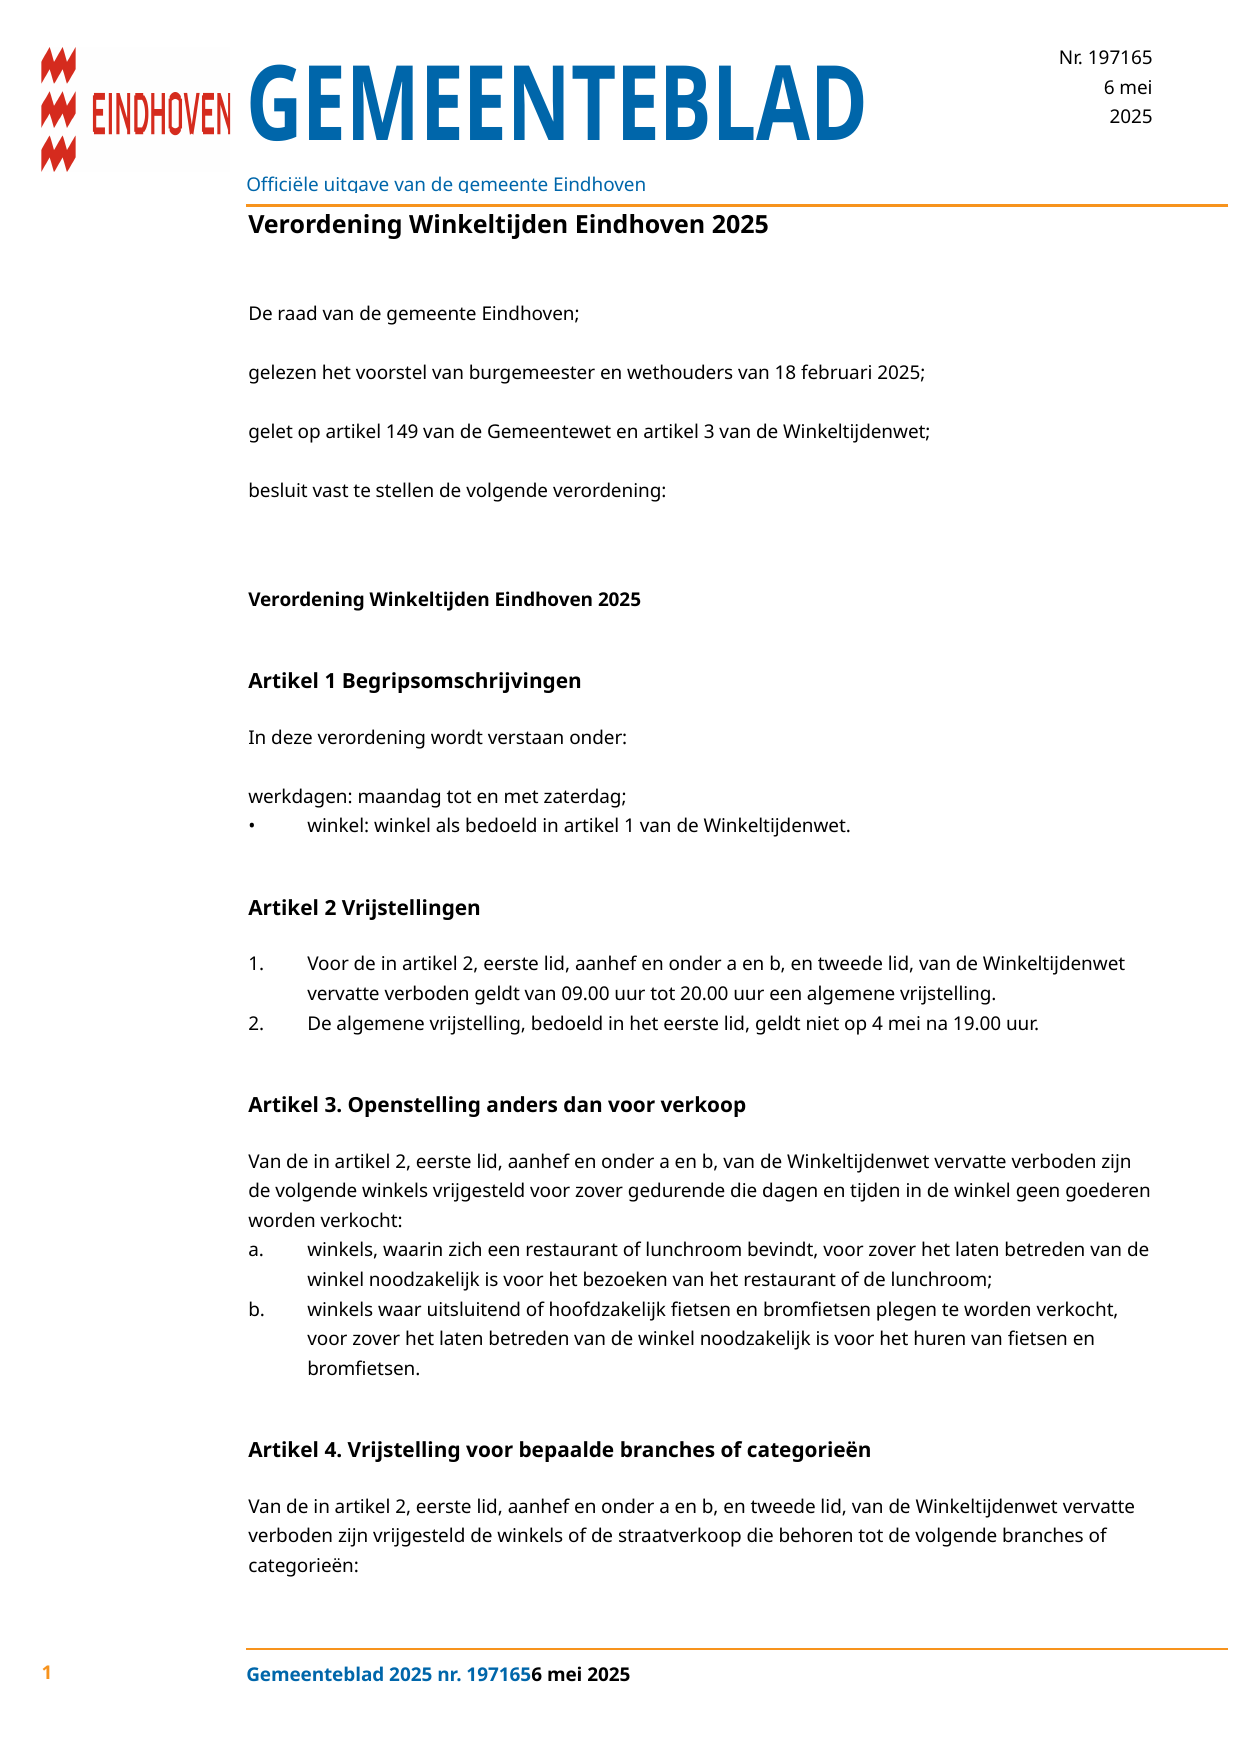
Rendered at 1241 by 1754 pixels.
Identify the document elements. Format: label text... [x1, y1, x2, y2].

text Van de in artikel 2, eerste lid, aanhef en onder a en b, en tweede lid, van de Winkeltijdenwet vervatte verboden zijn vrijgesteld de winkels of de straatverkoop die behoren tot de volgende branches of categorieën: [248, 1493, 1152, 1578]
list winkels, waarin zich een restaurant of lunchroom bevindt, voor zover het laten betreden van de winkel noodzakelijk is voor het bezoeken van het restaurant of de lunchroom; [248, 1237, 1152, 1292]
text Van de in artikel 2, eerste lid, aanhef en onder a en b, van de Winkeltijdenwet vervatte verboden zijn de volgende winkels vrijgesteld voor zover gedurende die dagen en tijden in de winkel geen goederen worden verkocht: [248, 1148, 1152, 1233]
text Artikel 4. Vrijstelling voor bepaalde branches of categorieën [248, 1435, 1152, 1463]
text Artikel 3. Openstelling anders dan voor verkoop [248, 1090, 1152, 1118]
text Verordening Winkeltijden Eindhoven 2025 [248, 207, 1152, 241]
text Artikel 2 Vrijstellingen [248, 893, 1152, 921]
text werkdagen: maandag tot en met zaterdag; [248, 783, 1152, 809]
list winkel: winkel als bedoeld in artikel 1 van de Winkeltijdenwet. [248, 813, 1152, 838]
text Artikel 1 Begripsomschrijvingen [248, 666, 1152, 694]
text Verordening Winkeltijden Eindhoven 2025 [248, 586, 1152, 612]
list winkels waar uitsluitend of hoofdzakelijk fietsen en bromfietsen plegen te worden verkocht, voor zover het laten betreden van de winkel noodzakelijk is voor het huren van fietsen en bromfietsen. [248, 1296, 1152, 1381]
text besluit vast te stellen de volgende verordening: [248, 477, 1152, 503]
picture [41, 47, 231, 172]
text In deze verordening wordt verstaan onder: [248, 724, 1152, 749]
list Voor de in artikel 2, eerste lid, aanhef en onder a en b, en tweede lid, van de Winkeltijdenwet vervatte verboden geldt van 09.00 uur tot 20.00 uur een algemene vrijstelling. [248, 951, 1152, 1006]
text gelezen het voorstel van burgemeester en wethouders van 18 februari 2025; [248, 359, 1152, 385]
list De algemene vrijstelling, bedoeld in het eerste lid, geldt niet op 4 mei na 19.00 uur. [248, 1010, 1152, 1036]
text De raad van de gemeente Eindhoven; [248, 300, 1152, 326]
text gelet op artikel 149 van de Gemeentewet en artikel 3 van de Winkeltijdenwet; [248, 418, 1152, 444]
